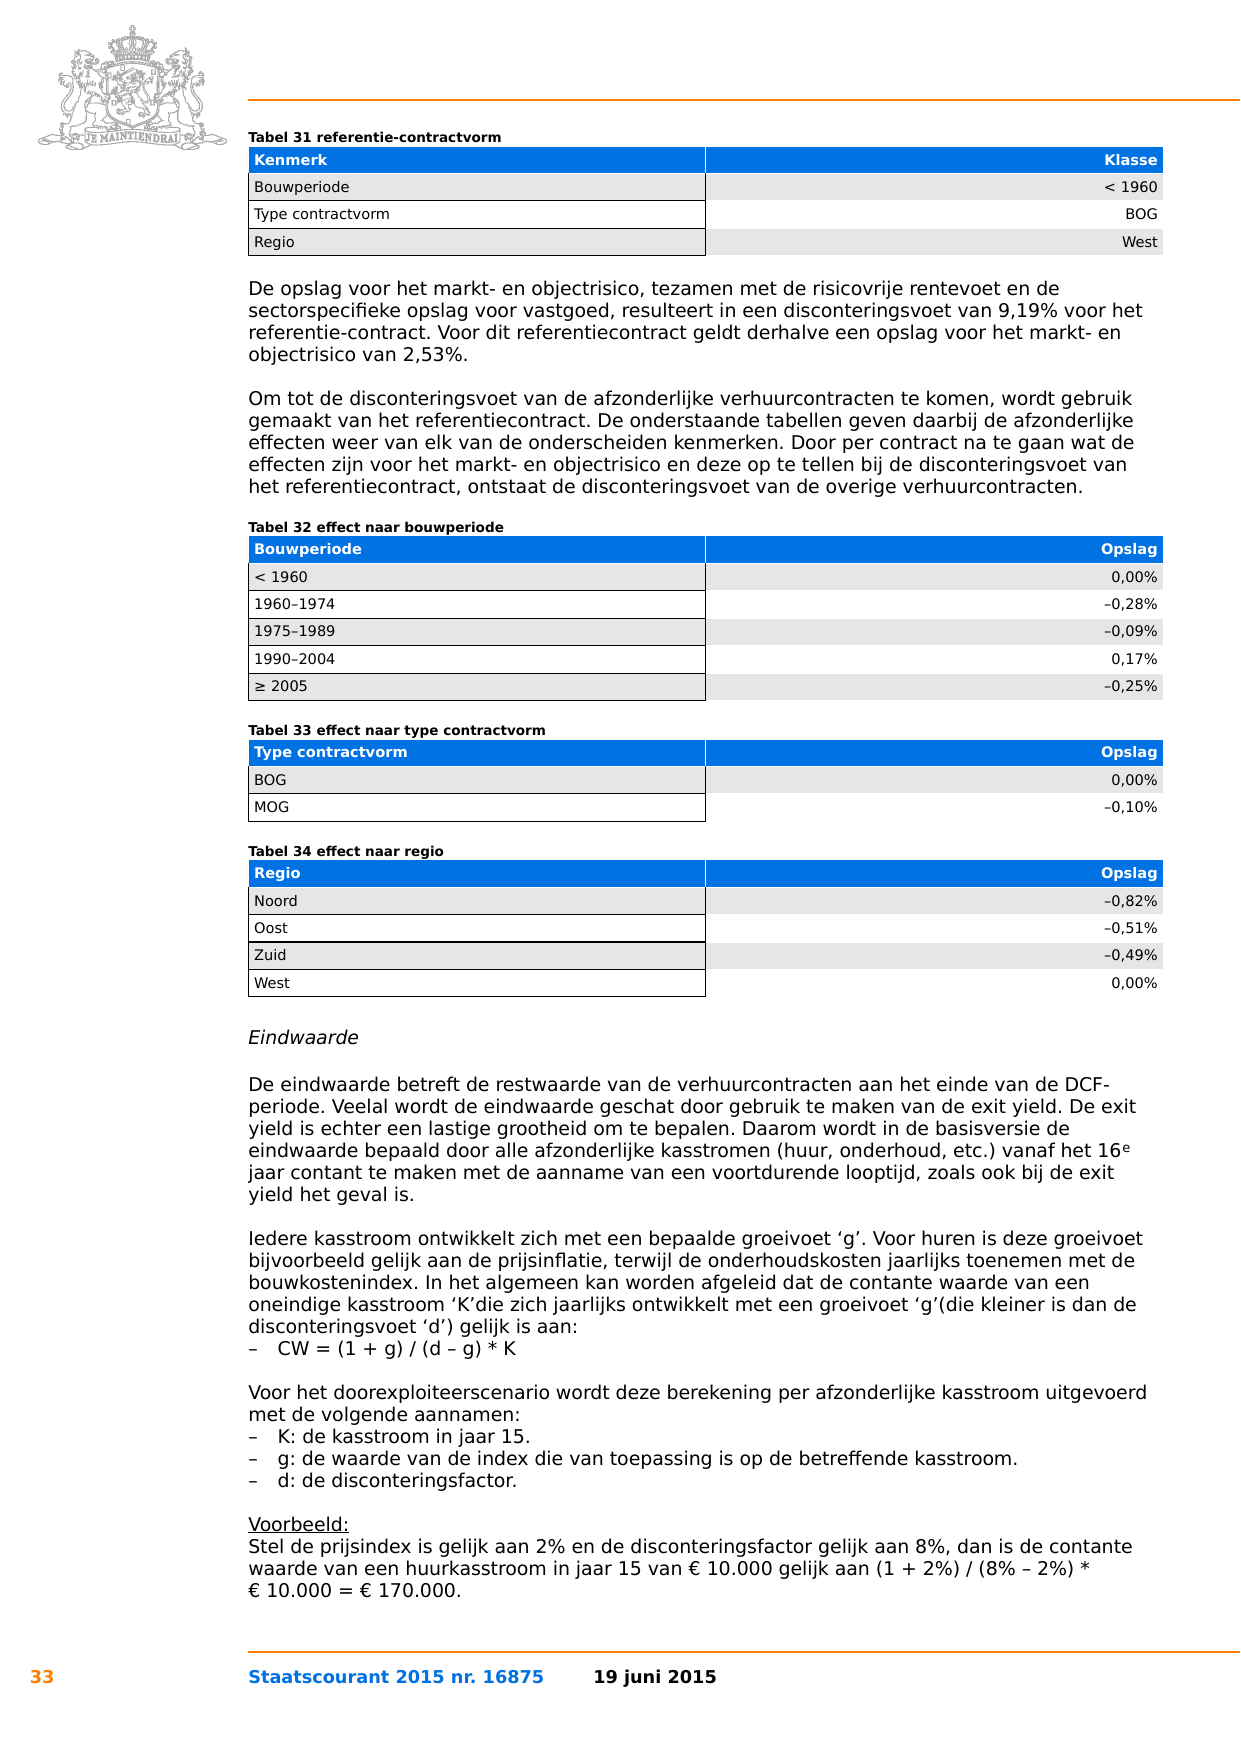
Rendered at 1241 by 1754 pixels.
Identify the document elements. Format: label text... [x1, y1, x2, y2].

table_cell 0,00% [706, 767, 1163, 793]
text Voor het doorexploiteerscenario wordt deze berekening per afzonderlijke kasstroom uitgevoerd met de volgende aannamen: [248, 1382, 1163, 1426]
table_cell Klasse [706, 147, 1163, 173]
table_cell –0,25% [706, 674, 1163, 700]
text De eindwaarde betreft de restwaarde van de verhuurcontracten aan het einde van de DCF-periode. Veelal wordt de eindwaarde geschat door gebruik te maken van de exit yield. De exit yield is echter een lastige grootheid om te bepalen. Daarom wordt in de basisversie de eindwaarde bepaald door alle afzonderlijke kasstromen (huur, onderhoud, etc.) vanaf het 16e jaar contant te maken met de aanname van een voortdurende looptijd, zoals ook bij de exit yield het geval is. [248, 1074, 1163, 1206]
text De opslag voor het markt- en objectrisico, tezamen met de risicovrije rentevoet en de sectorspecifieke opslag voor vastgoed, resulteert in een disconteringsvoet van 9,19% voor het referentie-contract. Voor dit referentiecontract geldt derhalve een opslag voor het markt- en objectrisico van 2,53%. [248, 278, 1163, 366]
table_cell MOG [249, 794, 705, 821]
table_cell BOG [706, 201, 1163, 228]
table_cell Type contractvorm [249, 201, 705, 228]
table_cell 1975–1989 [249, 619, 705, 645]
text – d: de disconteringsfactor. [248, 1470, 1163, 1492]
table_cell 1960–1974 [249, 591, 705, 618]
table_cell 0,17% [706, 646, 1163, 672]
text – K: de kasstroom in jaar 15. [248, 1426, 1163, 1448]
table_cell Regio [249, 229, 705, 255]
table_cell BOG [249, 767, 705, 793]
text Iedere kasstroom ontwikkelt zich met een bepaalde groeivoet ‘g’. Voor huren is deze groeivoet bijvoorbeeld gelijk aan de prijsinflatie, terwijl de onderhoudskosten jaarlijks toenemen met de bouwkostenindex. In het algemeen kan worden afgeleid dat de contante waarde van een oneindige kasstroom ‘K’die zich jaarlijks ontwikkelt met een groeivoet ‘g’(die kleiner is dan de disconteringsvoet ‘d’) gelijk is aan: [248, 1228, 1163, 1338]
table_cell West [706, 229, 1163, 255]
table_cell Bouwperiode [249, 174, 705, 200]
table_header Tabel 33 effect naar type contractvorm [248, 723, 1163, 738]
text Om tot de disconteringsvoet van de afzonderlijke verhuurcontracten te komen, wordt gebruik gemaakt van het referentiecontract. De onderstaande tabellen geven daarbij de afzonderlijke effecten weer van elk van de onderscheiden kenmerken. Door per contract na te gaan wat de effecten zijn voor het markt- en objectrisico en deze op te tellen bij de disconteringsvoet van het referentiecontract, ontstaat de disconteringsvoet van de overige verhuurcontracten. [248, 388, 1163, 498]
table_cell < 1960 [706, 174, 1163, 200]
table_cell Kenmerk [249, 147, 705, 173]
table_cell Opslag [706, 740, 1163, 766]
table_cell Regio [249, 860, 705, 887]
table_cell Oost [249, 915, 705, 941]
table_cell –0,28% [706, 591, 1163, 618]
text – CW = (1 + g) / (d – g) * K [248, 1338, 1163, 1360]
table_cell Zuid [249, 943, 705, 969]
text Stel de prijsindex is gelijk aan 2% en de disconteringsfactor gelijk aan 8%, dan is de contante waarde van een huurkasstroom in jaar 15 van € 10.000 gelijk aan (1 + 2%) / (8% – 2%) * € 10.000 = € 170.000. [248, 1536, 1163, 1601]
table_cell –0,82% [706, 888, 1163, 914]
text – g: de waarde van de index die van toepassing is op de betreffende kasstroom. [248, 1448, 1163, 1470]
table_cell Type contractvorm [249, 740, 705, 766]
table_cell Noord [249, 888, 705, 914]
table_cell Bouwperiode [249, 536, 705, 563]
subtitle Eindwaarde [248, 1027, 1163, 1049]
table_cell –0,09% [706, 619, 1163, 645]
table_cell 0,00% [706, 970, 1163, 996]
table_header Tabel 31 referentie-contractvorm [248, 130, 1163, 146]
table_cell Opslag [706, 860, 1163, 887]
text Voorbeeld: [248, 1513, 1163, 1536]
table_cell 1990–2004 [249, 646, 705, 672]
table_header Tabel 34 effect naar regio [248, 844, 1163, 859]
table_cell ≥ 2005 [249, 674, 705, 700]
table_cell –0,49% [706, 943, 1163, 969]
table_cell West [249, 970, 705, 996]
table_header Tabel 32 effect naar bouwperiode [248, 520, 1163, 535]
table_cell –0,51% [706, 915, 1163, 941]
table_cell –0,10% [706, 794, 1163, 821]
table_cell 0,00% [706, 564, 1163, 590]
table_cell < 1960 [249, 564, 705, 590]
table_cell Opslag [706, 536, 1163, 563]
picture [38, 25, 227, 150]
